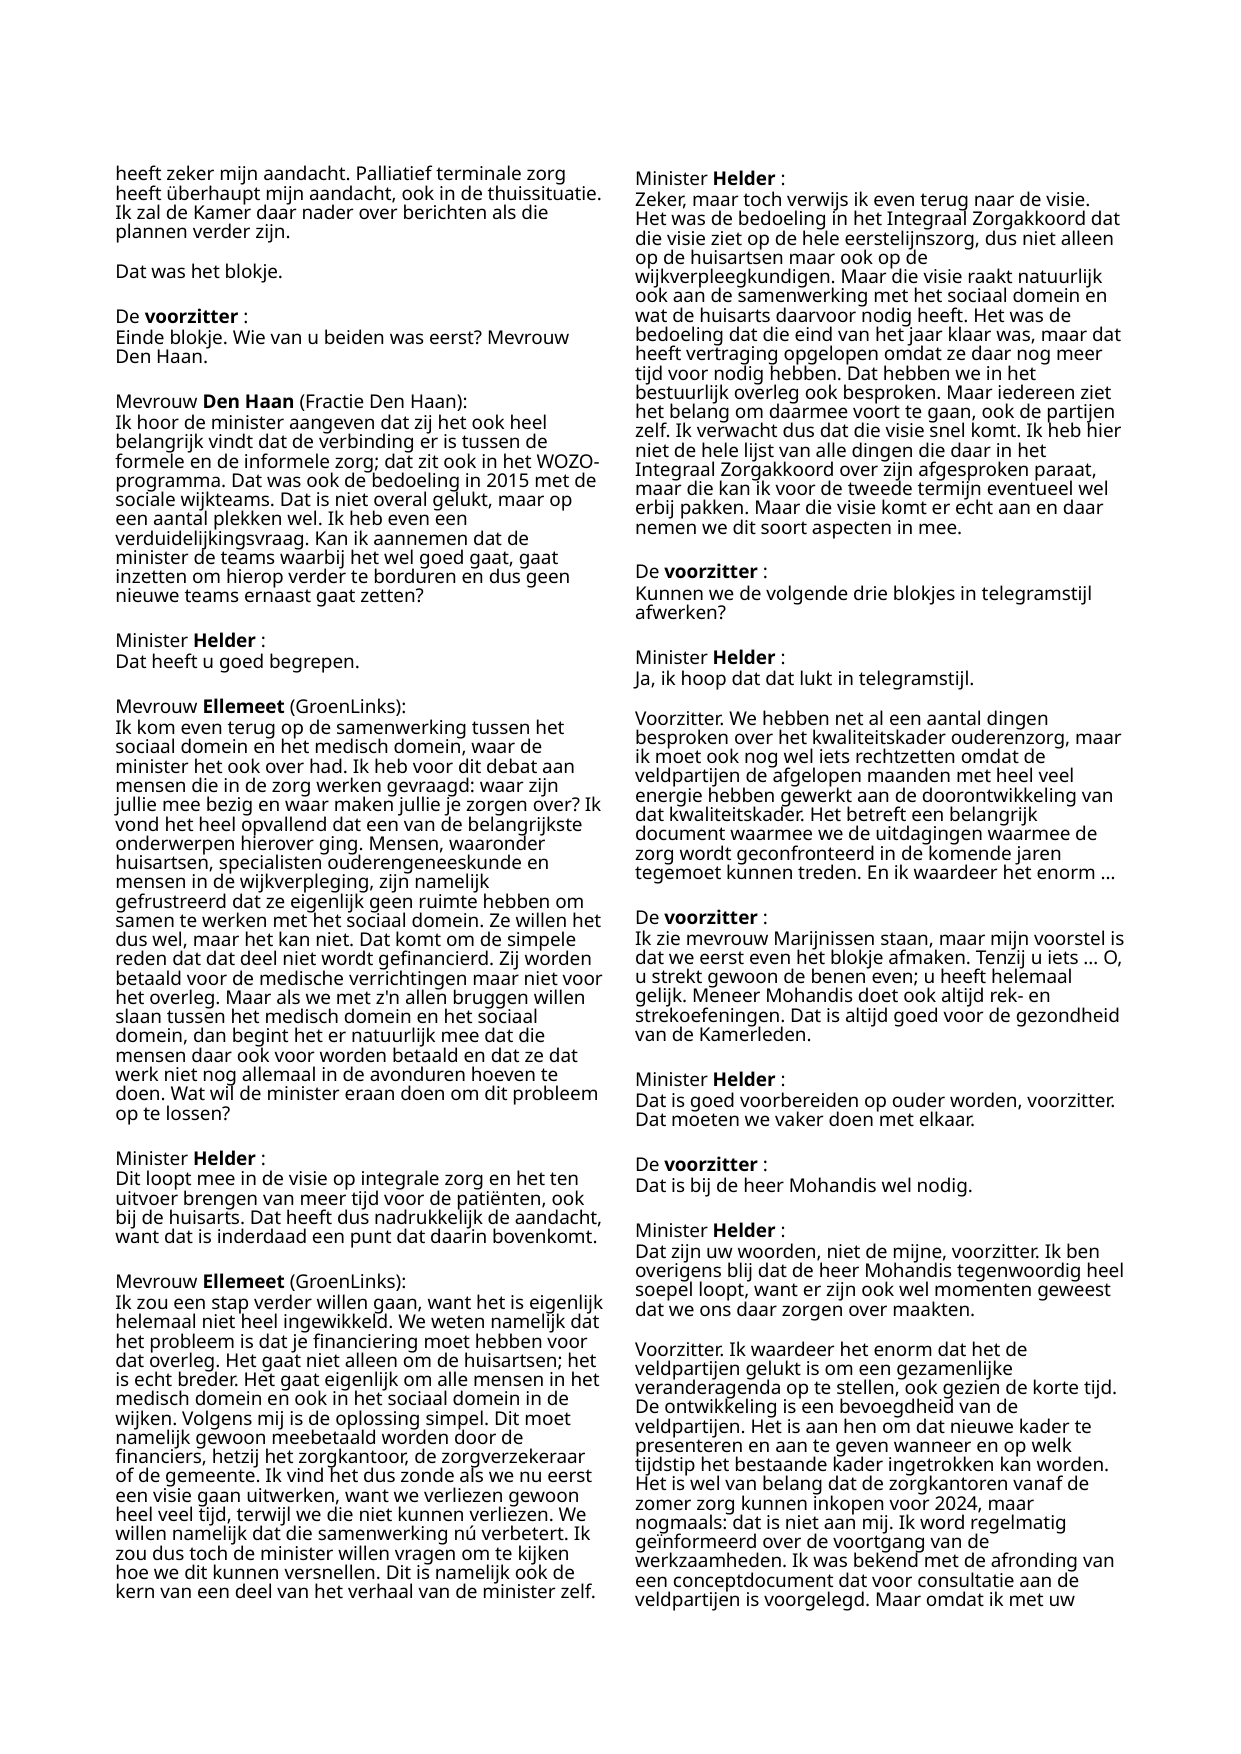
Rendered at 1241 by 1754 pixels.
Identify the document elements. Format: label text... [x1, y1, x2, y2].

text Minister Helder : [635, 165, 1125, 191]
text Mevrouw Ellemeet (GroenLinks): [115, 693, 605, 719]
text Mevrouw Ellemeet (GroenLinks): [115, 1268, 605, 1294]
text Minister Helder : [635, 1066, 1125, 1092]
text Ik zou een stap verder willen gaan, want het is eigenlijk helemaal niet heel ingewikkeld. We weten namelijk dat het probleem is dat je financiering moet hebben voor dat overleg. Het gaat niet alleen om de huisartsen; het is echt breder. Het gaat eigenlijk om alle mensen in het medisch domein en ook in het sociaal domein in de wijken. Volgens mij is de oplossing simpel. Dit moet namelijk gewoon meebetaald worden door de financiers, hetzij het zorgkantoor, de zorgverzekeraar of de gemeente. Ik vind het dus zonde als we nu eerst een visie gaan uitwerken, want we verliezen gewoon heel veel tijd, terwijl we die niet kunnen verliezen. We willen namelijk dat die samenwerking nú verbetert. Ik zou dus toch de minister willen vragen om te kijken hoe we dit kunnen versnellen. Dit is namelijk ook de kern van een deel van het verhaal van de minister zelf. [115, 1294, 605, 1602]
text De voorzitter : [635, 559, 1125, 584]
text Minister Helder : [635, 1217, 1125, 1243]
text Mevrouw Den Haan (Fractie Den Haan): [115, 388, 605, 414]
text Dat is bij de heer Mohandis wel nodig. [635, 1177, 1125, 1196]
text Voorzitter. We hebben net al een aantal dingen besproken over het kwaliteitskader ouderenzorg, maar ik moet ook nog wel iets rechtzetten omdat de veldpartijen de afgelopen maanden met heel veel energie hebben gewerkt aan de doorontwikkeling van dat kwaliteitskader. Het betreft een belangrijk document waarmee we de uitdagingen waarmee de zorg wordt geconfronteerd in de komende jaren tegemoet kunnen treden. En ik waardeer het enorm … [635, 709, 1125, 883]
text Dat is goed voorbereiden op ouder worden, voorzitter. Dat moeten we vaker doen met elkaar. [635, 1092, 1125, 1130]
text heeft zeker mijn aandacht. Palliatief terminale zorg heeft überhaupt mijn aandacht, ook in de thuissituatie. Ik zal de Kamer daar nader over berichten als die plannen verder zijn. [115, 165, 605, 242]
text Dat heeft u goed begrepen. [115, 653, 605, 673]
text Minister Helder : [115, 1145, 605, 1170]
text Ik hoor de minister aangeven dat zij het ook heel belangrijk vindt dat de verbinding er is tussen de formele en de informele zorg; dat zit ook in het WOZO-programma. Dat was ook de bedoeling in 2015 met de sociale wijkteams. Dat is niet overal gelukt, maar op een aantal plekken wel. Ik heb even een verduidelijkingsvraag. Kan ik aannemen dat de minister de teams waarbij het wel goed gaat, gaat inzetten om hierop verder te borduren en dus geen nieuwe teams ernaast gaat zetten? [115, 414, 605, 607]
text Ja, ik hoop dat dat lukt in telegramstijl. [635, 669, 1125, 689]
text Voorzitter. Ik waardeer het enorm dat het de veldpartijen gelukt is om een gezamenlijke veranderagenda op te stellen, ook gezien de korte tijd. De ontwikkeling is een bevoegdheid van de veldpartijen. Het is aan hen om dat nieuwe kader te presenteren en aan te geven wanneer en op welk tijdstip het bestaande kader ingetrokken kan worden. Het is wel van belang dat de zorgkantoren vanaf de zomer zorg kunnen inkopen voor 2024, maar nogmaals: dat is niet aan mij. Ik word regelmatig geïnformeerd over de voortgang van de werkzaamheden. Ik was bekend met de afronding van een conceptdocument dat voor consultatie aan de veldpartijen is voorgelegd. Maar omdat ik met uw [635, 1341, 1125, 1610]
text Dat zijn uw woorden, niet de mijne, voorzitter. Ik ben overigens blij dat de heer Mohandis tegenwoordig heel soepel loopt, want er zijn ook wel momenten geweest dat we ons daar zorgen over maakten. [635, 1243, 1125, 1320]
text Ik zie mevrouw Marijnissen staan, maar mijn voorstel is dat we eerst even het blokje afmaken. Tenzij u iets … O, u strekt gewoon de benen even; u heeft helemaal gelijk. Meneer Mohandis doet ook altijd rek- en strekoefeningen. Dat is altijd goed voor de gezondheid van de Kamerleden. [635, 929, 1125, 1045]
text De voorzitter : [635, 904, 1125, 929]
text Zeker, maar toch verwijs ik even terug naar de visie. Het was de bedoeling in het Integraal Zorgakkoord dat die visie ziet op de hele eerstelijnszorg, dus niet alleen op de huisartsen maar ook op de wijkverpleegkundigen. Maar die visie raakt natuurlijk ook aan de samenwerking met het sociaal domein en wat de huisarts daarvoor nodig heeft. Het was de bedoeling dat die eind van het jaar klaar was, maar dat heeft vertraging opgelopen omdat ze daar nog meer tijd voor nodig hebben. Dat hebben we in het bestuurlijk overleg ook besproken. Maar iedereen ziet het belang om daarmee voort te gaan, ook de partijen zelf. Ik verwacht dus dat die visie snel komt. Ik heb hier niet de hele lijst van alle dingen die daar in het Integraal Zorgakkoord over zijn afgesproken paraat, maar die kan ik voor de tweede termijn eventueel wel erbij pakken. Maar die visie komt er echt aan en daar nemen we dit soort aspecten in mee. [635, 191, 1125, 538]
text Dit loopt mee in de visie op integrale zorg en het ten uitvoer brengen van meer tijd voor de patiënten, ook bij de huisarts. Dat heeft dus nadrukkelijk de aandacht, want dat is inderdaad een punt dat daarin bovenkomt. [115, 1170, 605, 1247]
text Einde blokje. Wie van u beiden was eerst? Mevrouw Den Haan. [115, 329, 605, 367]
text Dat was het blokje. [115, 263, 605, 282]
text Minister Helder : [115, 628, 605, 653]
text De voorzitter : [115, 303, 605, 329]
text Kunnen we de volgende drie blokjes in telegramstijl afwerken? [635, 584, 1125, 623]
text De voorzitter : [635, 1151, 1125, 1177]
text Minister Helder : [635, 644, 1125, 669]
text Ik kom even terug op de samenwerking tussen het sociaal domein en het medisch domein, waar de minister het ook over had. Ik heb voor dit debat aan mensen die in de zorg werken gevraagd: waar zijn jullie mee bezig en waar maken jullie je zorgen over? Ik vond het heel opvallend dat een van de belangrijkste onderwerpen hierover ging. Mensen, waaronder huisartsen, specialisten ouderengeneeskunde en mensen in de wijkverpleging, zijn namelijk gefrustreerd dat ze eigenlijk geen ruimte hebben om samen te werken met het sociaal domein. Ze willen het dus wel, maar het kan niet. Dat komt om de simpele reden dat dat deel niet wordt gefinancierd. Zij worden betaald voor de medische verrichtingen maar niet voor het overleg. Maar als we met z'n allen bruggen willen slaan tussen het medisch domein en het sociaal domein, dan begint het er natuurlijk mee dat die mensen daar ook voor worden betaald en dat ze dat werk niet nog allemaal in de avonduren hoeven te doen. Wat wil de minister eraan doen om dit probleem op te lossen? [115, 719, 605, 1124]
